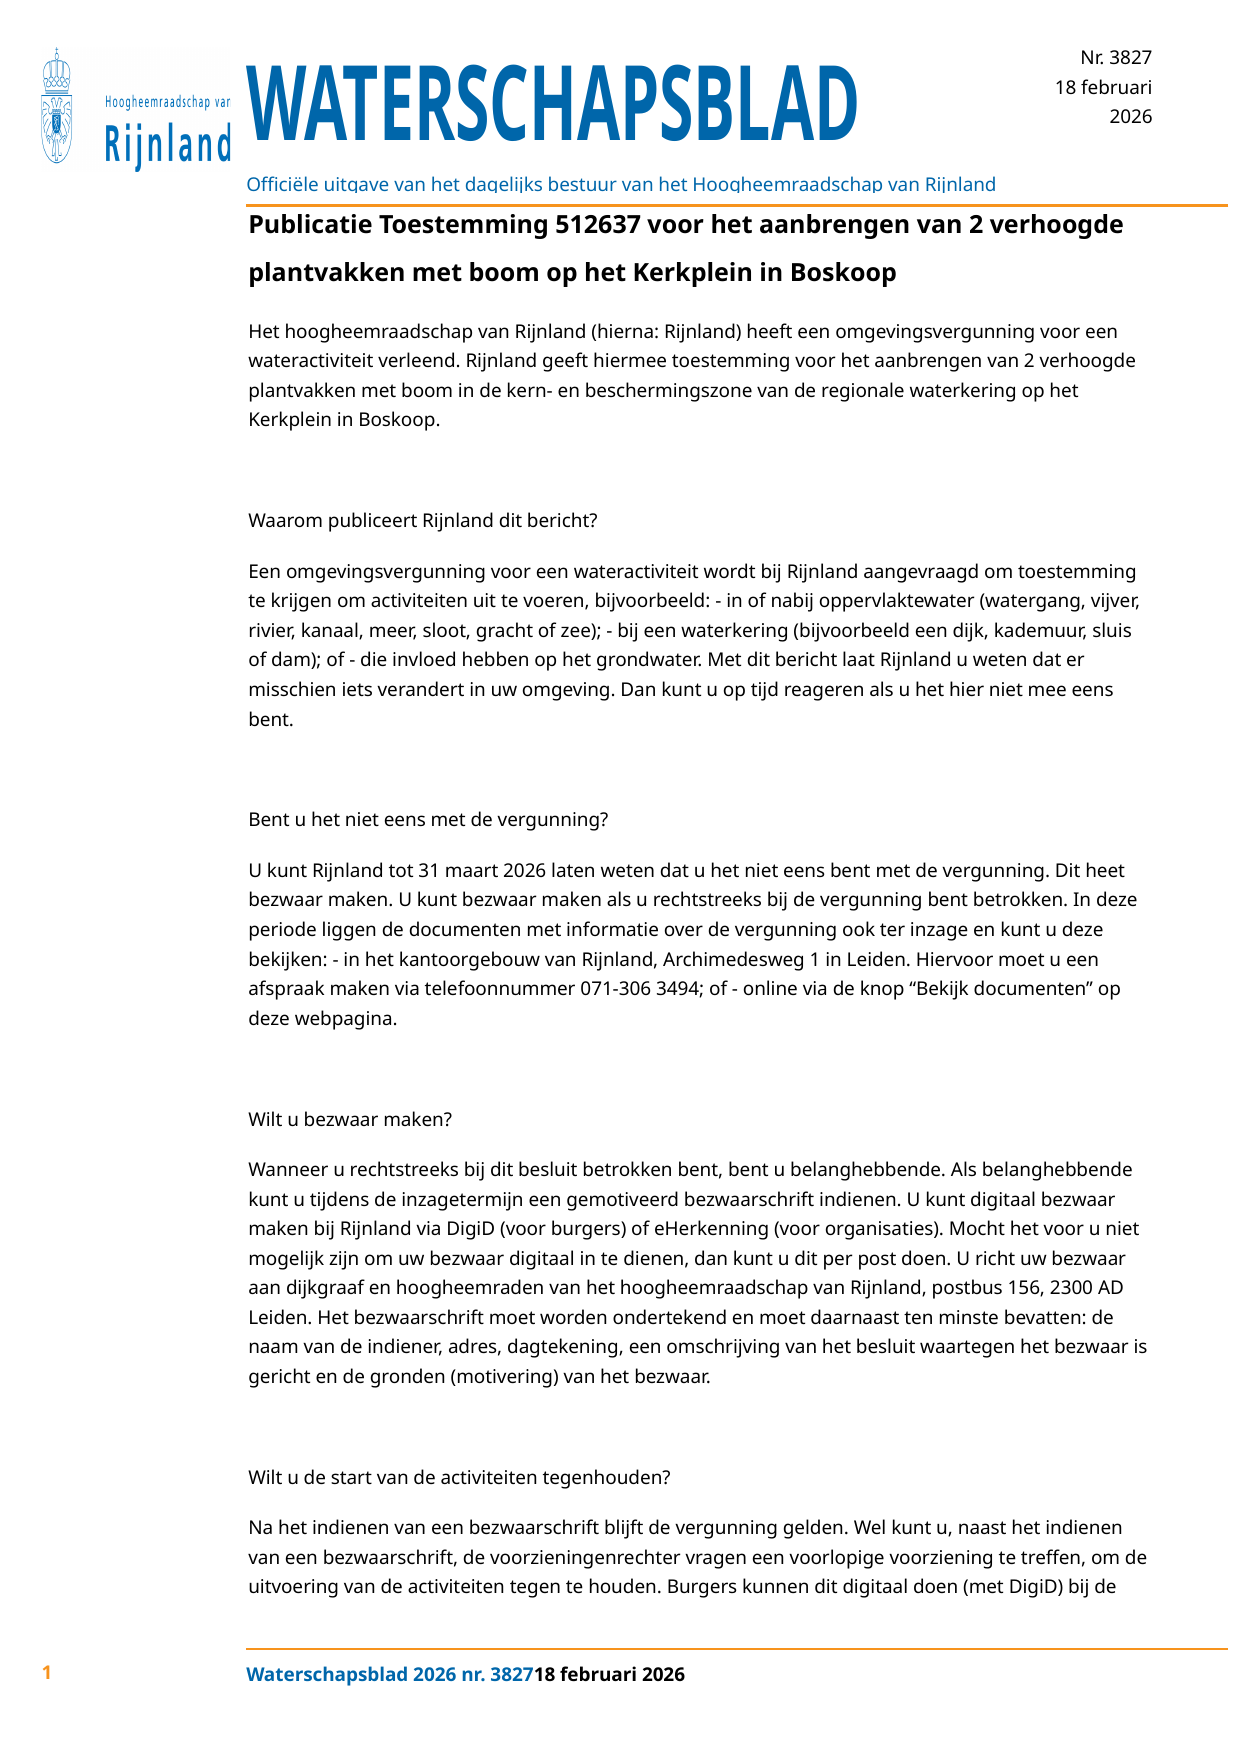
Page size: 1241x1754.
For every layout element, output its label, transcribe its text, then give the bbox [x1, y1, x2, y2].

text U kunt Rijnland tot 31 maart 2026 laten weten dat u het niet eens bent met de vergunning. Dit heet bezwaar maken. U kunt bezwaar maken als u rechtstreeks bij de vergunning bent betrokken. In deze periode liggen de documenten met informatie over de vergunning ook ter inzage en kunt u deze bekijken: - in het kantoorgebouw van Rijnland, Archimedesweg 1 in Leiden. Hiervoor moet u een afspraak maken via telefoonnummer 071-306 3494; of - online via de knop “Bekijk documenten” op deze webpagina. [248, 857, 1152, 1031]
text Waarom publiceert Rijnland dit bericht? [248, 507, 1152, 533]
text Bent u het niet eens met de vergunning? [248, 807, 1152, 832]
text Het hoogheemraadschap van Rijnland (hierna: Rijnland) heeft een omgevingsvergunning voor een wateractiviteit verleend. Rijnland geeft hiermee toestemming voor het aanbrengen van 2 verhoogde plantvakken met boom in de kern- en beschermingszone van de regionale waterkering op het Kerkplein in Boskoop. [248, 318, 1152, 432]
text Wanneer u rechtstreeks bij dit besluit betrokken bent, bent u belanghebbende. Als belanghebbende kunt u tijdens de inzagetermijn een gemotiveerd bezwaarschrift indienen. U kunt digitaal bezwaar maken bij Rijnland via DigiD (voor burgers) of eHerkenning (voor organisaties). Mocht het voor u niet mogelijk zijn om uw bezwaar digitaal in te dienen, dan kunt u dit per post doen. U richt uw bezwaar aan dijkgraaf en hoogheemraden van het hoogheemraadschap van Rijnland, postbus 156, 2300 AD Leiden. Het bezwaarschrift moet worden ondertekend en moet daarnaast ten minste bevatten: de naam van de indiener, adres, dagtekening, een omschrijving van het besluit waartegen het bezwaar is gericht en de gronden (motivering) van het bezwaar. [248, 1156, 1152, 1389]
text Publicatie Toestemming 512637 voor het aanbrengen van 2 verhoogde plantvakken met boom op het Kerkplein in Boskoop [248, 207, 1152, 288]
text Wilt u bezwaar maken? [248, 1106, 1152, 1132]
text Wilt u de start van de activiteiten tegenhouden? [248, 1464, 1152, 1490]
picture [41, 47, 231, 172]
text Een omgevingsvergunning voor een wateractiviteit wordt bij Rijnland aangevraagd om toestemming te krijgen om activiteiten uit te voeren, bijvoorbeeld: - in of nabij oppervlaktewater (watergang, vijver, rivier, kanaal, meer, sloot, gracht of zee); - bij een waterkering (bijvoorbeeld een dijk, kademuur, sluis of dam); of - die invloed hebben op het grondwater. Met dit bericht laat Rijnland u weten dat er misschien iets verandert in uw omgeving. Dan kunt u op tijd reageren als u het hier niet mee eens bent. [248, 558, 1152, 732]
text Na het indienen van een bezwaarschrift blijft de vergunning gelden. Wel kunt u, naast het indienen van een bezwaarschrift, de voorzieningenrechter vragen een voorlopige voorziening te treffen, om de uitvoering van de activiteiten tegen te houden. Burgers kunnen dit digitaal doen (met DigiD) bij de [248, 1514, 1152, 1599]
